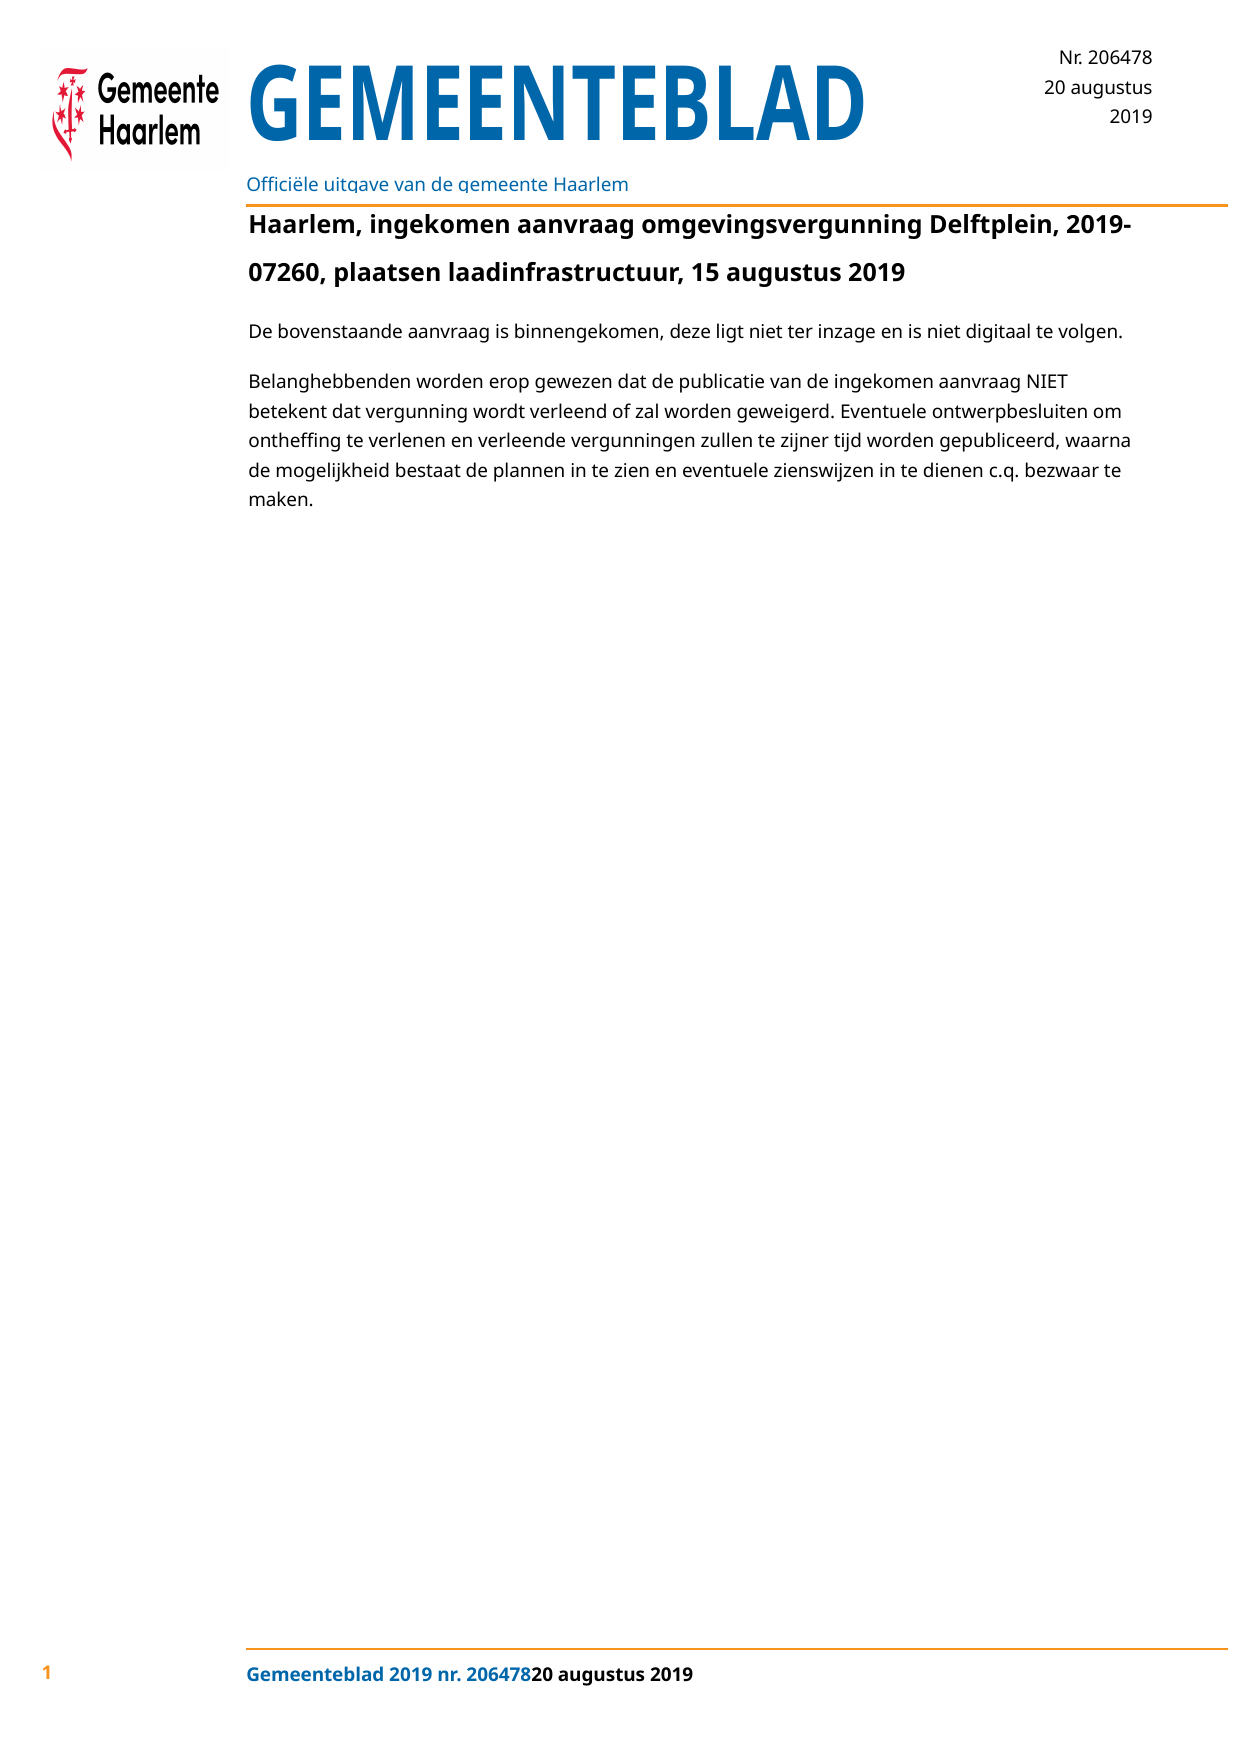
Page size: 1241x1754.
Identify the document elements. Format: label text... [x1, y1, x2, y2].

text Haarlem, ingekomen aanvraag omgevingsvergunning Delftplein, 2019-07260, plaatsen laadinfrastructuur, 15 augustus 2019 [248, 207, 1152, 288]
text De bovenstaande aanvraag is binnengekomen, deze ligt niet ter inzage en is niet digitaal te volgen. [248, 318, 1152, 344]
text Belanghebbenden worden erop gewezen dat de publicatie van de ingekomen aanvraag NIET betekent dat vergunning wordt verleend of zal worden geweigerd. Eventuele ontwerpbesluiten om ontheffing te verlenen en verleende vergunningen zullen te zijner tijd worden gepubliceerd, waarna de mogelijkheid bestaat de plannen in te zien en eventuele zienswijzen in te dienen c.q. bezwaar te maken. [248, 368, 1152, 512]
picture [41, 47, 231, 172]
